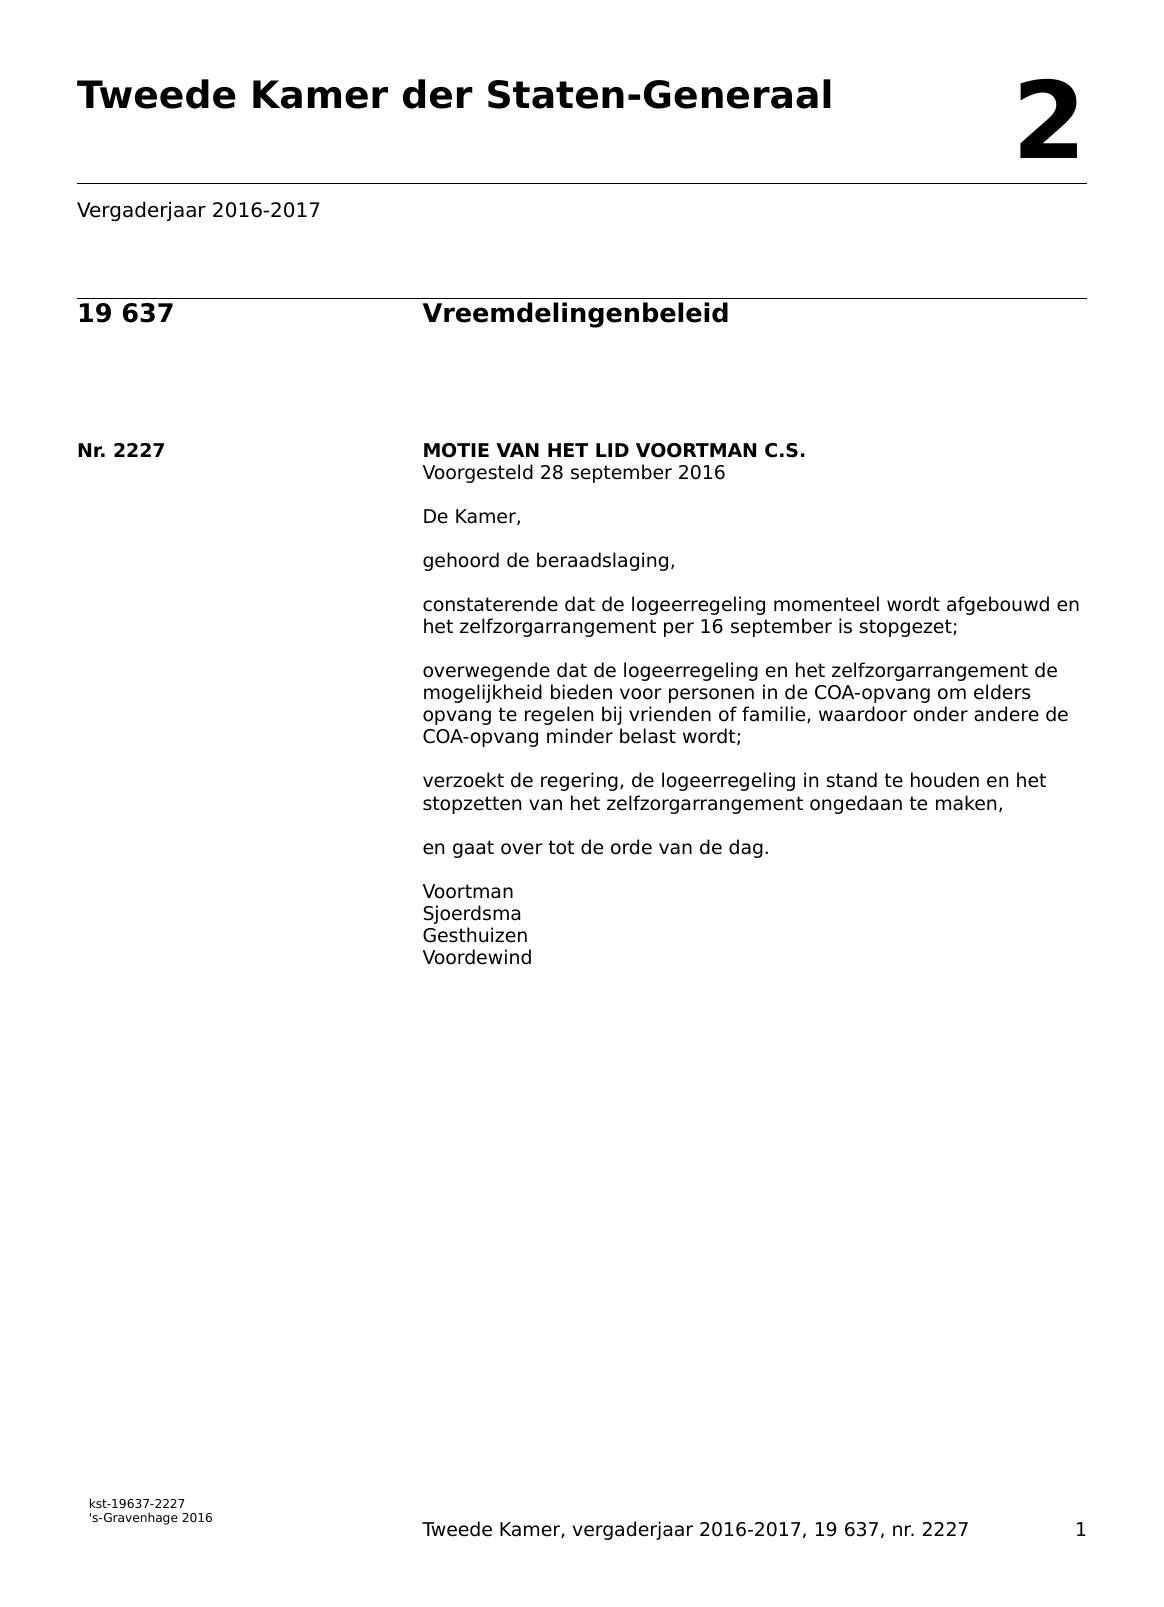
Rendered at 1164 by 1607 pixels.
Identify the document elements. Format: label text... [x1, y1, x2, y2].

subtitle 19 637 Vreemdelingenbeleid [77, 299, 1087, 329]
text overwegende dat de logeerregeling en het zelfzorgarrangement de mogelijkheid bieden voor personen in de COA-opvang om elders opvang te regelen bij vrienden of familie, waardoor onder andere de COA-opvang minder belast wordt; [422, 660, 1087, 748]
text Voordewind [422, 947, 1087, 969]
text 's-Gravenhage 2016 [88, 1511, 323, 1525]
table_cell Vergaderjaar 2016-2017 [77, 184, 1087, 298]
subtitle Nr. 2227 MOTIE VAN HET LID VOORTMAN C.S. [77, 440, 1087, 462]
table_header Tweede Kamer der Staten-Generaal [77, 59, 886, 183]
text De Kamer, [422, 506, 1087, 528]
text constaterende dat de logeerregeling momenteel wordt afgebouwd en het zelfzorgarrangement per 16 september is stopgezet; [422, 594, 1087, 638]
text Gesthuizen [422, 925, 1087, 947]
text en gaat over tot de orde van de dag. [422, 837, 1087, 858]
table_header 2 [886, 59, 1087, 183]
text verzoekt de regering, de logeerregeling in stand te houden en het stopzetten van het zelfzorgarrangement ongedaan te maken, [422, 770, 1087, 814]
text Sjoerdsma [422, 903, 1087, 925]
text Voorgesteld 28 september 2016 [422, 462, 1087, 484]
text gehoord de beraadslaging, [422, 550, 1087, 572]
text Voortman [422, 881, 1087, 903]
text kst-19637-2227 [88, 1497, 323, 1511]
